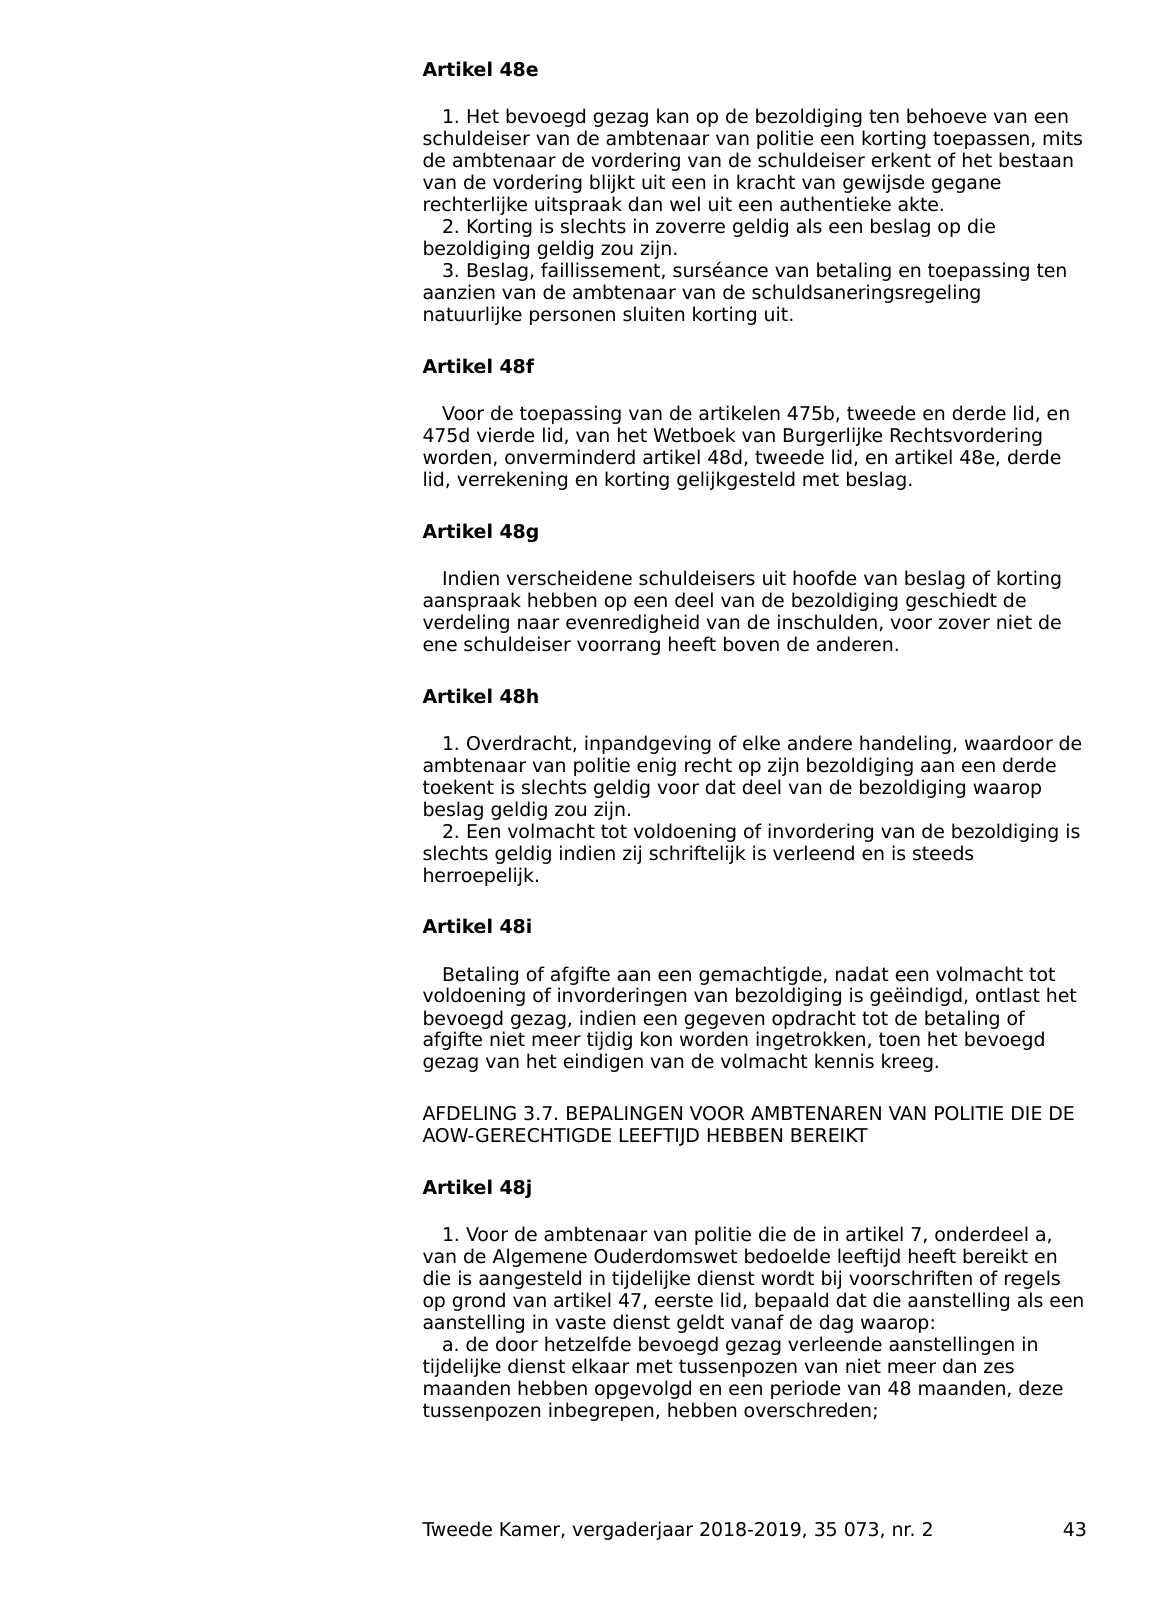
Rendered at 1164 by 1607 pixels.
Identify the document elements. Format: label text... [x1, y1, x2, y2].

subtitle Artikel 48i [422, 916, 1087, 938]
text 1. Overdracht, inpandgeving of elke andere handeling, waardoor de ambtenaar van politie enig recht op zijn bezoldiging aan een derde toekent is slechts geldig voor dat deel van de bezoldiging waarop beslag geldig zou zijn. [422, 733, 1087, 821]
text Betaling of afgifte aan een gemachtigde, nadat een volmacht tot voldoening of invorderingen van bezoldiging is geëindigd, ontlast het bevoegd gezag, indien een gegeven opdracht tot de betaling of afgifte niet meer tijdig kon worden ingetrokken, toen het bevoegd gezag van het eindigen van de volmacht kennis kreeg. [422, 963, 1087, 1073]
text Voor de toepassing van de artikelen 475b, tweede en derde lid, en 475d vierde lid, van het Wetboek van Burgerlijke Rechtsvordering worden, onverminderd artikel 48d, tweede lid, en artikel 48e, derde lid, verrekening en korting gelijkgesteld met beslag. [422, 403, 1087, 491]
text 3. Beslag, faillissement, surséance van betaling en toepassing ten aanzien van de ambtenaar van de schuldsaneringsregeling natuurlijke personen sluiten korting uit. [422, 260, 1087, 326]
subtitle Artikel 48f [422, 356, 1087, 378]
text 1. Het bevoegd gezag kan op de bezoldiging ten behoeve van een schuldeiser van de ambtenaar van politie een korting toepassen, mits de ambtenaar de vordering van de schuldeiser erkent of het bestaan van de vordering blijkt uit een in kracht van gewijsde gegane rechterlijke uitspraak dan wel uit een authentieke akte. [422, 106, 1087, 216]
text Indien verscheidene schuldeisers uit hoofde van beslag of korting aanspraak hebben op een deel van de bezoldiging geschiedt de verdeling naar evenredigheid van de inschulden, voor zover niet de ene schuldeiser voorrang heeft boven de anderen. [422, 568, 1087, 656]
subtitle Artikel 48g [422, 521, 1087, 543]
subtitle Artikel 48j [422, 1177, 1087, 1199]
subtitle Artikel 48h [422, 686, 1087, 708]
text 2. Een volmacht tot voldoening of invordering van de bezoldiging is slechts geldig indien zij schriftelijk is verleend en is steeds herroepelijk. [422, 821, 1087, 886]
text a. de door hetzelfde bevoegd gezag verleende aanstellingen in tijdelijke dienst elkaar met tussenpozen van niet meer dan zes maanden hebben opgevolgd en een periode van 48 maanden, deze tussenpozen inbegrepen, hebben overschreden; [422, 1334, 1087, 1422]
text 2. Korting is slechts in zoverre geldig als een beslag op die bezoldiging geldig zou zijn. [422, 216, 1087, 260]
text 1. Voor de ambtenaar van politie die de in artikel 7, onderdeel a, van de Algemene Ouderdomswet bedoelde leeftijd heeft bereikt en die is aangesteld in tijdelijke dienst wordt bij voorschriften of regels op grond van artikel 47, eerste lid, bepaald dat die aanstelling als een aanstelling in vaste dienst geldt vanaf de dag waarop: [422, 1224, 1087, 1334]
subtitle AFDELING 3.7. BEPALINGEN VOOR AMBTENAREN VAN POLITIE DIE DE AOW-GERECHTIGDE LEEFTIJD HEBBEN BEREIKT [422, 1103, 1087, 1147]
subtitle Artikel 48e [422, 59, 1087, 81]
